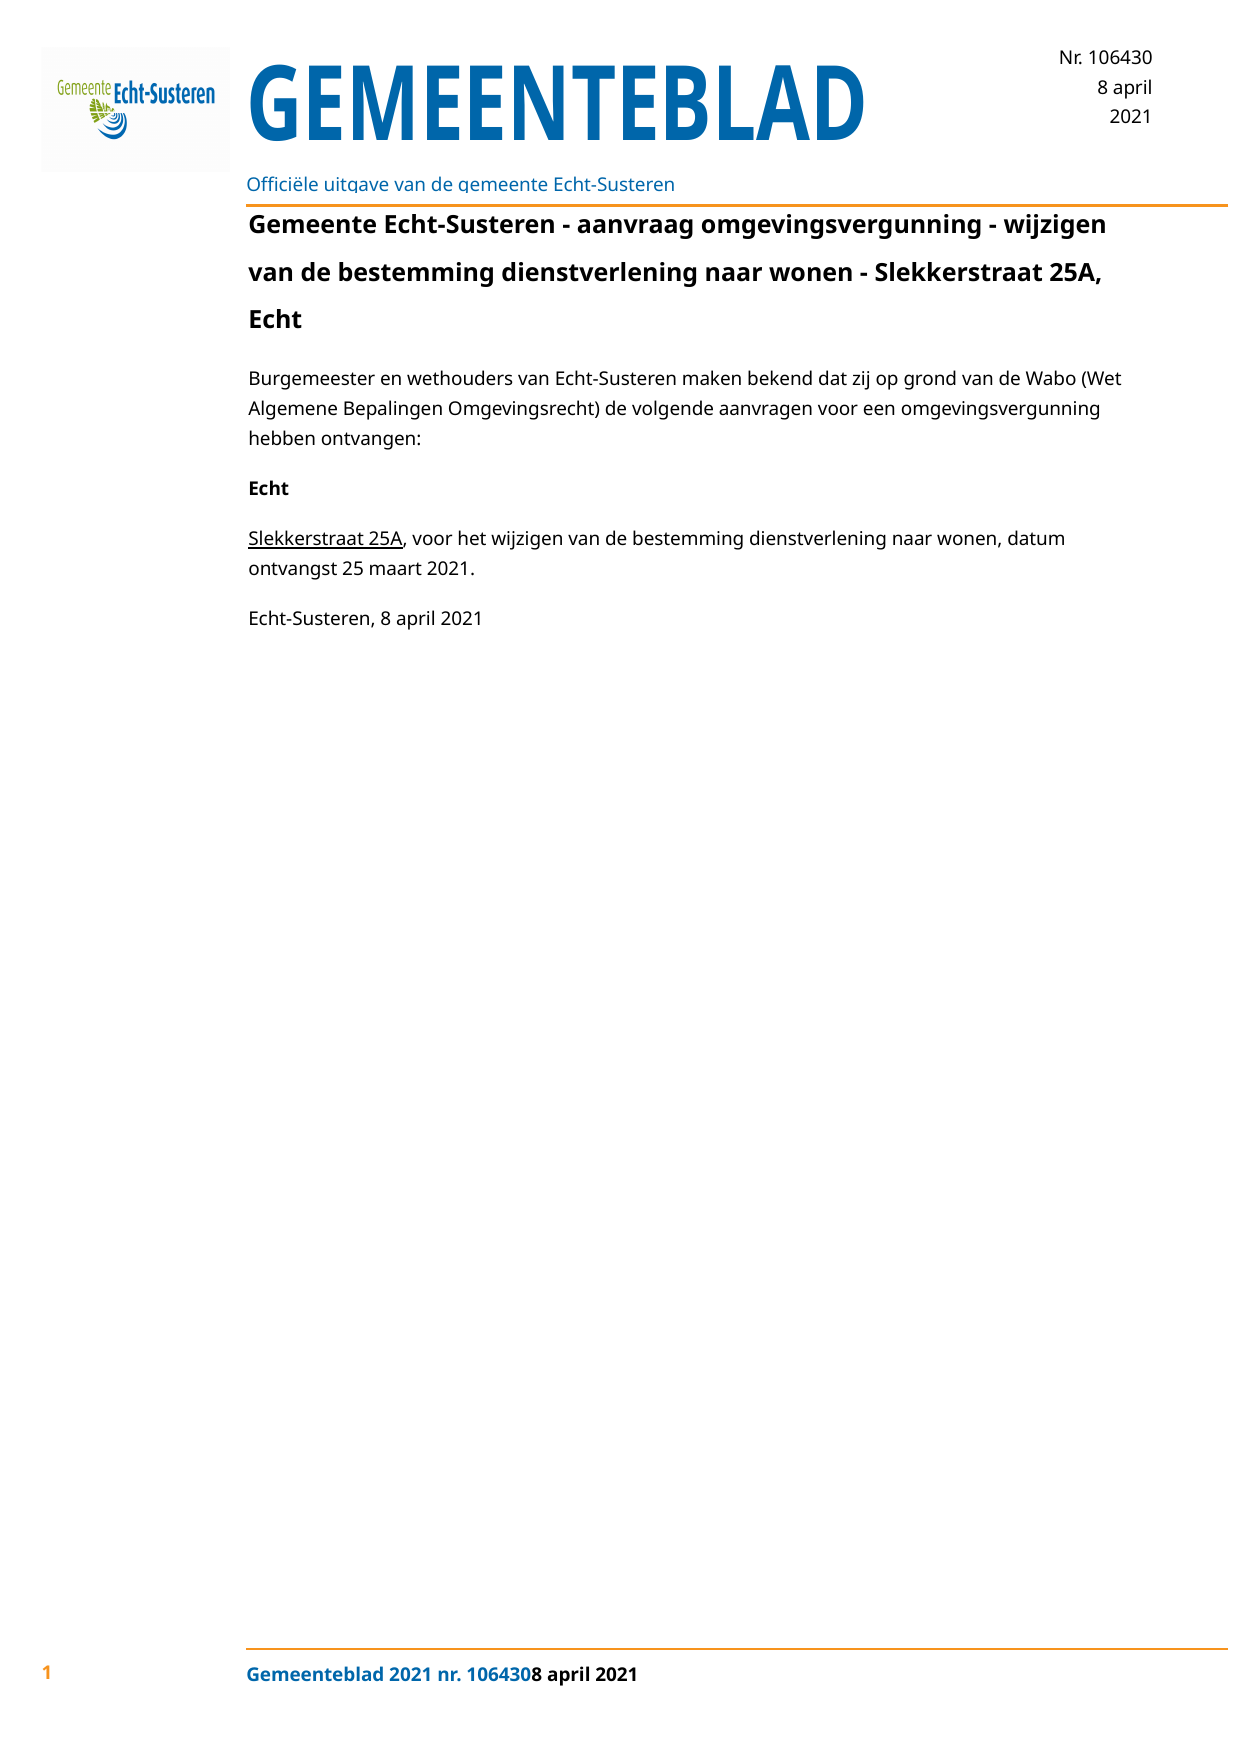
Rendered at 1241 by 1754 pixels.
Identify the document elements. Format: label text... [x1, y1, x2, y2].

text Echt [248, 475, 1152, 501]
picture [41, 47, 231, 172]
text Echt-Susteren, 8 april 2021 [248, 606, 1152, 631]
text Slekkerstraat 25A, voor het wijzigen van de bestemming dienstverlening naar wonen, datum ontvangst 25 maart 2021. [248, 526, 1152, 581]
text Gemeente Echt-Susteren - aanvraag omgevingsvergunning - wijzigen van de bestemming dienstverlening naar wonen - Slekkerstraat 25A, Echt [248, 207, 1152, 336]
text Burgemeester en wethouders van Echt-Susteren maken bekend dat zij op grond van de Wabo (Wet Algemene Bepalingen Omgevingsrecht) de volgende aanvragen voor een omgevingsvergunning hebben ontvangen: [248, 366, 1152, 450]
